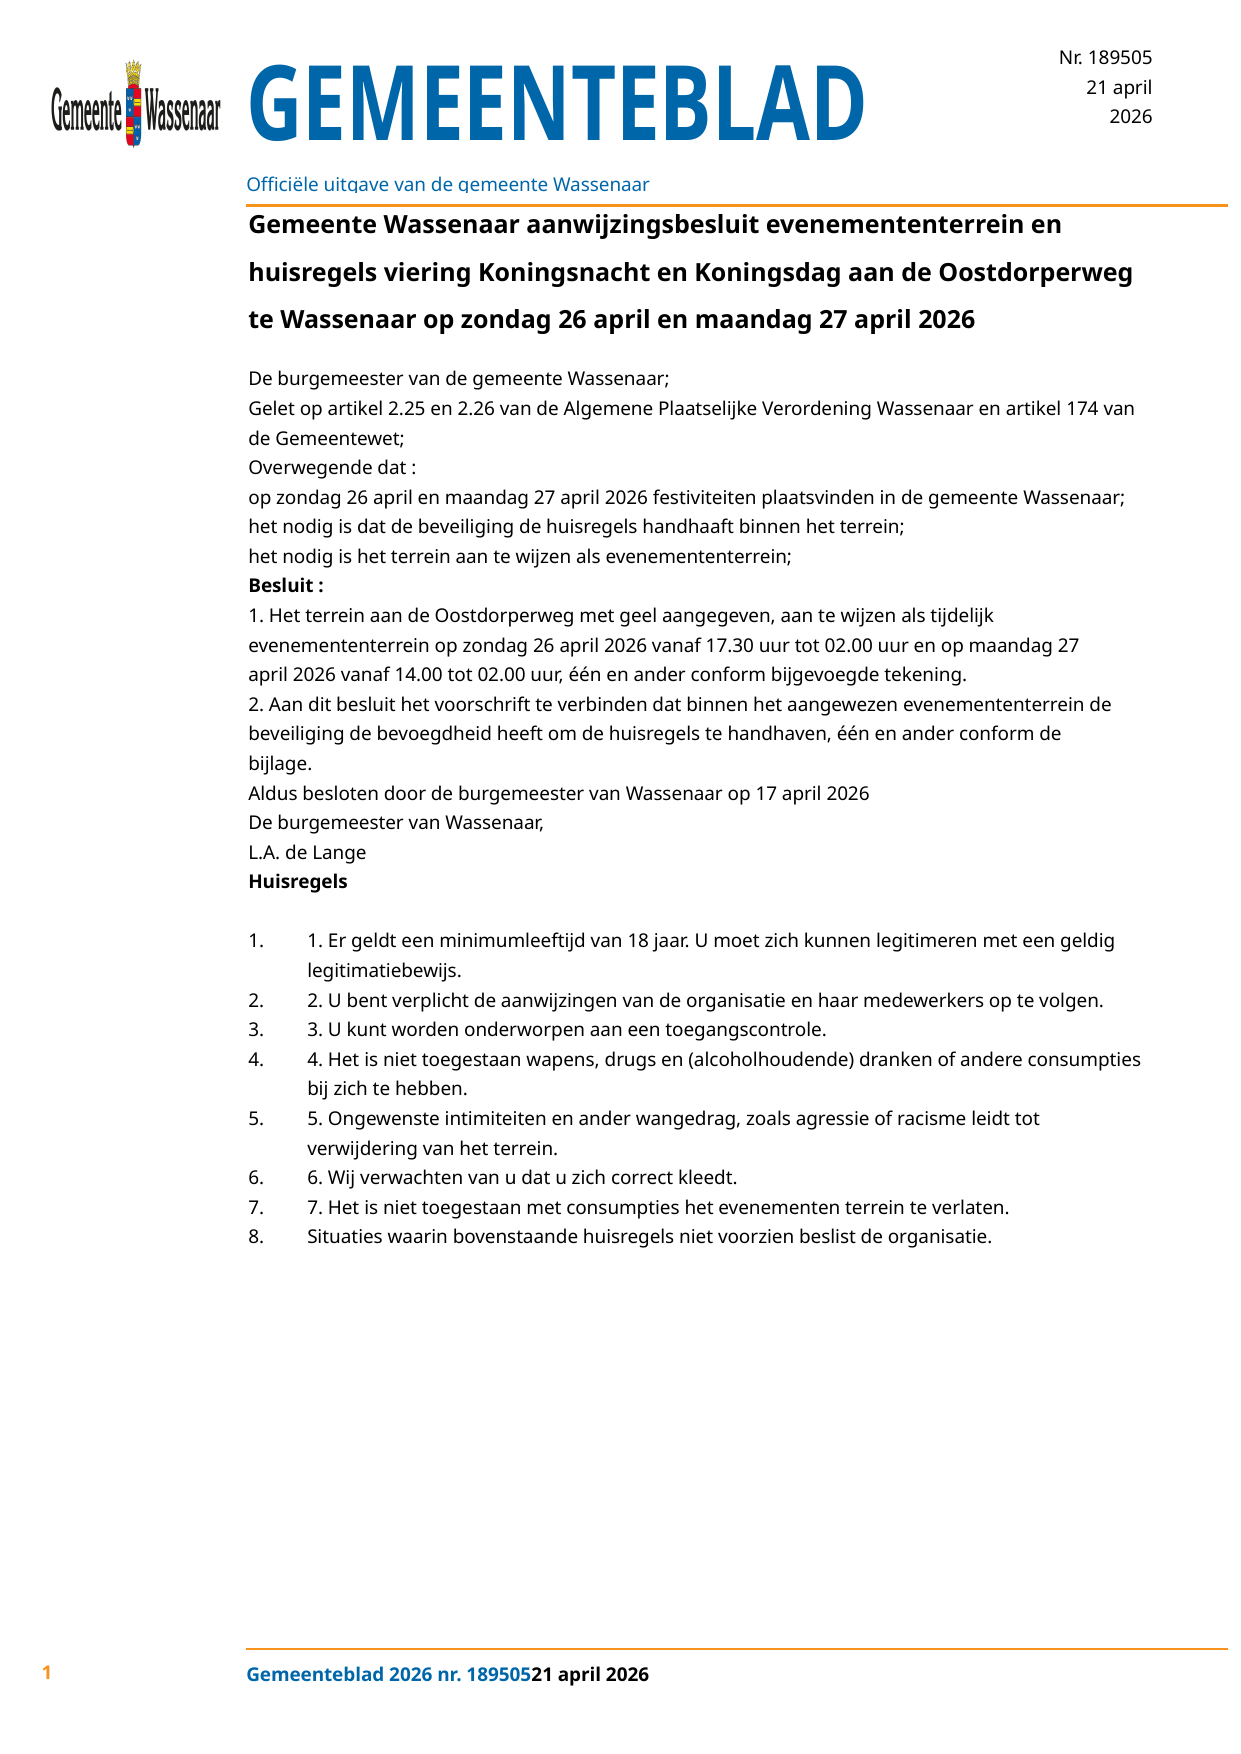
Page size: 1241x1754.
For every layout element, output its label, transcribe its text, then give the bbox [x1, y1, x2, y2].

picture [41, 47, 231, 172]
text 2. Aan dit besluit het voorschrift te verbinden dat binnen het aangewezen evenemententerrein de [248, 691, 1152, 717]
text Besluit : [248, 573, 1152, 598]
text evenemententerrein op zondag 26 april 2026 vanaf 17.30 uur tot 02.00 uur en op maandag 27 [248, 632, 1152, 657]
list 4. Het is niet toegestaan wapens, drugs en (alcoholhoudende) dranken of andere consumpties bij zich te hebben. [248, 1046, 1152, 1101]
text L.A. de Lange [248, 839, 1152, 864]
text Gelet op artikel 2.25 en 2.26 van de Algemene Plaatselijke Verordening Wassenaar en artikel 174 van de Gemeentewet; [248, 395, 1152, 450]
text beveiliging de bevoegdheid heeft om de huisregels te handhaven, één en ander conform de [248, 721, 1152, 746]
text Huisregels [248, 868, 1152, 894]
text Overwegende dat : [248, 454, 1152, 480]
text het nodig is dat de beveiliging de huisregels handhaaft binnen het terrein; [248, 513, 1152, 539]
list 5. Ongewenste intimiteiten en ander wangedrag, zoals agressie of racisme leidt tot verwijdering van het terrein. [248, 1105, 1152, 1160]
list 2. U bent verplicht de aanwijzingen van de organisatie en haar medewerkers op te volgen. [248, 987, 1152, 1012]
text op zondag 26 april en maandag 27 april 2026 festiviteiten plaatsvinden in de gemeente Wassenaar; [248, 484, 1152, 509]
text De burgemeester van de gemeente Wassenaar; [248, 366, 1152, 391]
text Gemeente Wassenaar aanwijzingsbesluit evenemententerrein en huisregels viering Koningsnacht en Koningsdag aan de Oostdorperweg te Wassenaar op zondag 26 april en maandag 27 april 2026 [248, 207, 1152, 336]
text De burgemeester van Wassenaar, [248, 809, 1152, 835]
list 7. Het is niet toegestaan met consumpties het evenementen terrein te verlaten. [248, 1194, 1152, 1219]
text Aldus besloten door de burgemeester van Wassenaar op 17 april 2026 [248, 780, 1152, 805]
list Situaties waarin bovenstaande huisregels niet voorzien beslist de organisatie. [248, 1223, 1152, 1249]
list 3. U kunt worden onderworpen aan een toegangscontrole. [248, 1016, 1152, 1042]
text het nodig is het terrein aan te wijzen als evenemententerrein; [248, 543, 1152, 569]
text bijlage. [248, 750, 1152, 776]
list 1. Er geldt een minimumleeftijd van 18 jaar. U moet zich kunnen legitimeren met een geldig legitimatiebewijs. [248, 928, 1152, 983]
text 1. Het terrein aan de Oostdorperweg met geel aangegeven, aan te wijzen als tijdelijk [248, 602, 1152, 628]
list 6. Wij verwachten van u dat u zich correct kleedt. [248, 1164, 1152, 1190]
text april 2026 vanaf 14.00 tot 02.00 uur, één en ander conform bijgevoegde tekening. [248, 661, 1152, 687]
